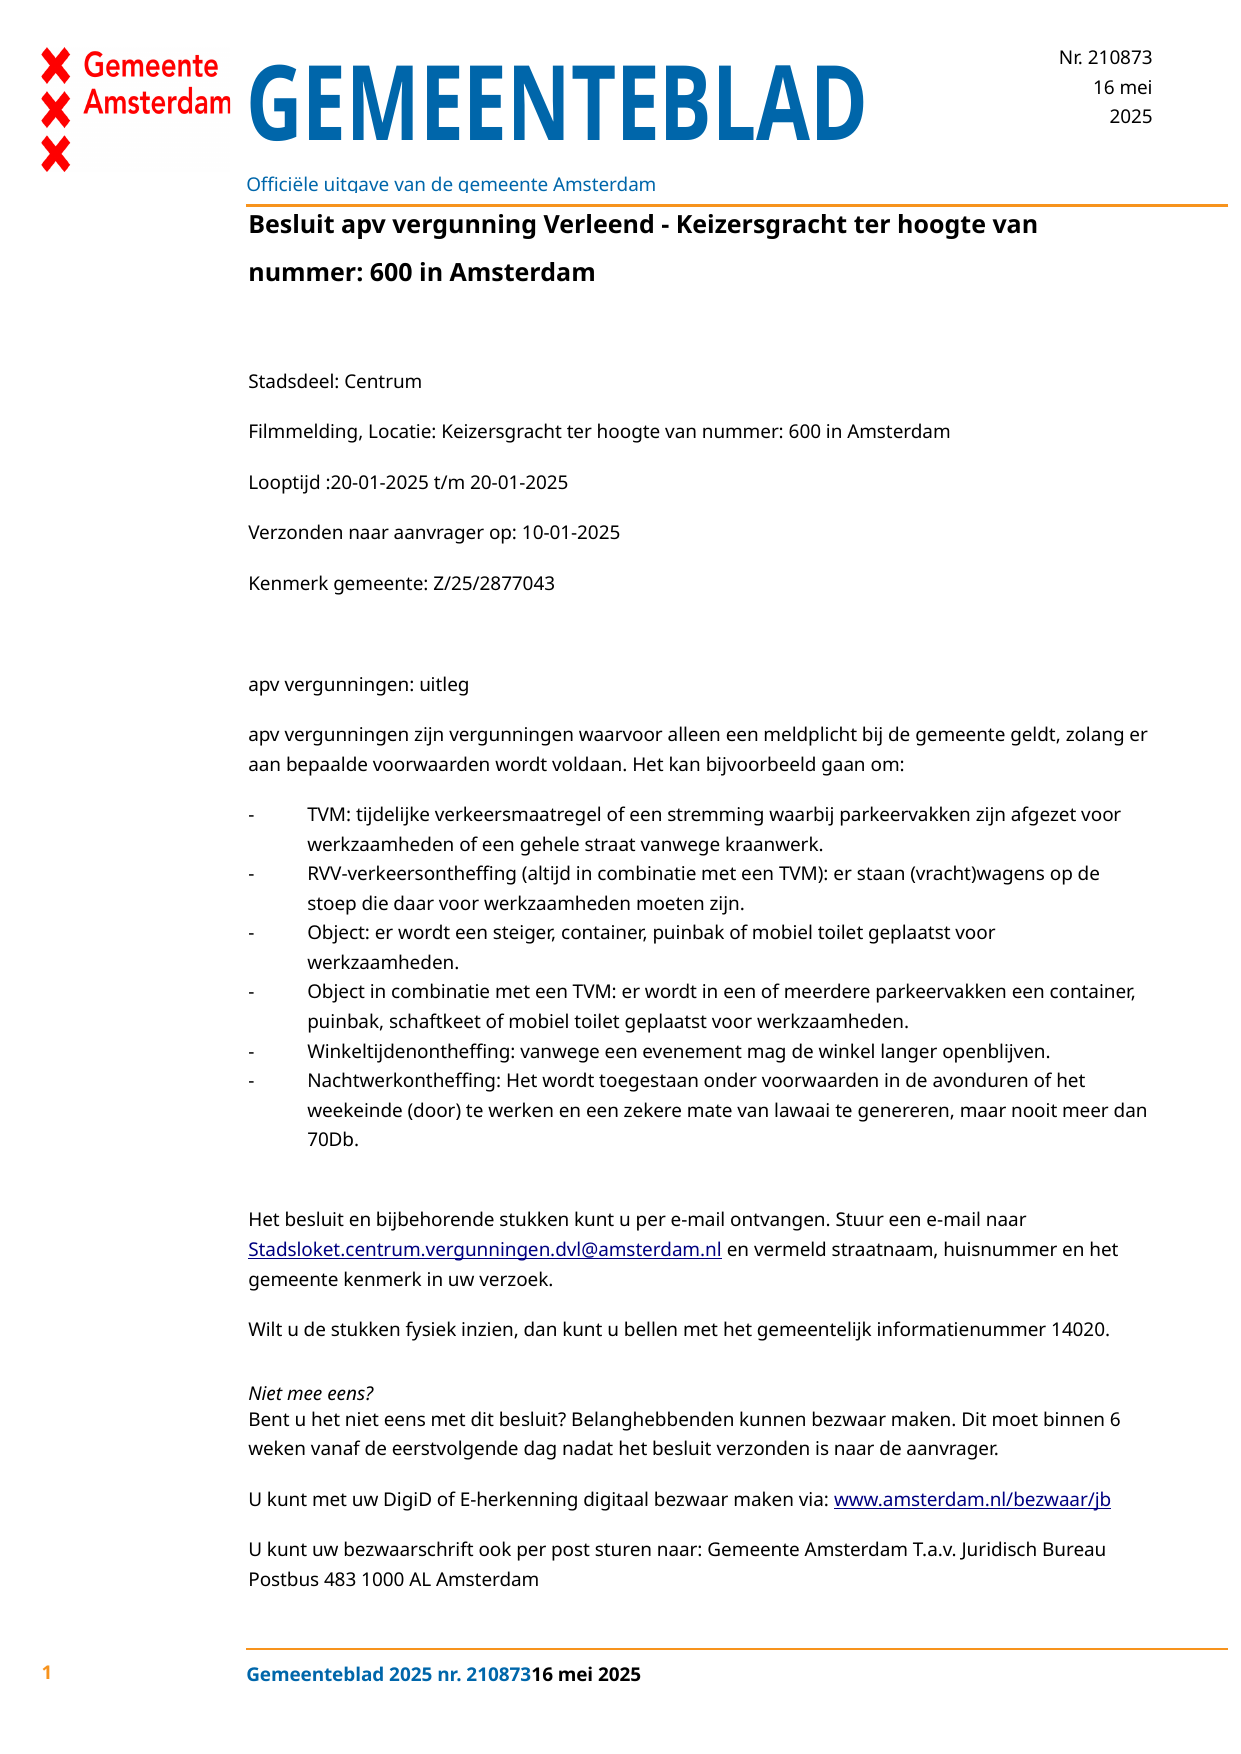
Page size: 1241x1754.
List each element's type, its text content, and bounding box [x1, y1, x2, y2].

text Verzonden naar aanvrager op: 10-01-2025 [248, 519, 1152, 545]
list Nachtwerkontheffing: Het wordt toegestaan onder voorwaarden in de avonduren of het weekeinde (door) te werken en een zekere mate van lawaai te genereren, maar nooit meer dan 70Db. [248, 1067, 1152, 1152]
text Filmmelding, Locatie: Keizersgracht ter hoogte van nummer: 600 in Amsterdam [248, 419, 1152, 444]
text Niet mee eens? [248, 1380, 1152, 1406]
text Het besluit en bijbehorende stukken kunt u per e-mail ontvangen. Stuur een e-mail naar Stadsloket.centrum.vergunningen.dvl@amsterdam.nl en vermeld straatnaam, huisnummer en het gemeente kenmerk in uw verzoek. [248, 1207, 1152, 1292]
text U kunt uw bezwaarschrift ook per post sturen naar: Gemeente Amsterdam T.a.v. Juridisch Bureau Postbus 483 1000 AL Amsterdam [248, 1536, 1152, 1592]
list Object in combinatie met een TVM: er wordt in een of meerdere parkeervakken een container, puinbak, schaftkeet of mobiel toilet geplaatst voor werkzaamheden. [248, 979, 1152, 1034]
text Besluit apv vergunning Verleend - Keizersgracht ter hoogte van nummer: 600 in Amsterdam [248, 207, 1152, 288]
text Stadsdeel: Centrum [248, 368, 1152, 394]
picture [41, 47, 231, 172]
list Winkeltijdenontheffing: vanwege een evenement mag de winkel langer openblijven. [248, 1038, 1152, 1064]
text Wilt u de stukken fysiek inzien, dan kunt u bellen met het gemeentelijk informatienummer 14020. [248, 1316, 1152, 1342]
list Object: er wordt een steiger, container, puinbak of mobiel toilet geplaatst voor werkzaamheden. [248, 919, 1152, 975]
text Kenmerk gemeente: Z/25/2877043 [248, 570, 1152, 596]
text apv vergunningen zijn vergunningen waarvoor alleen een meldplicht bij de gemeente geldt, zolang er aan bepaalde voorwaarden wordt voldaan. Het kan bijvoorbeeld gaan om: [248, 721, 1152, 777]
text Bent u het niet eens met dit besluit? Belanghebbenden kunnen bezwaar maken. Dit moet binnen 6 weken vanaf de eerstvolgende dag nadat het besluit verzonden is naar de aanvrager. [248, 1406, 1152, 1461]
text Looptijd :20-01-2025 t/m 20-01-2025 [248, 469, 1152, 495]
text U kunt met uw DigiD of E-herkenning digitaal bezwaar maken via: www.amsterdam.nl/bezwaar/jb [248, 1486, 1152, 1512]
list RVV-verkeersontheffing (altijd in combinatie met een TVM): er staan (vracht)wagens op de stoep die daar voor werkzaamheden moeten zijn. [248, 860, 1152, 916]
text apv vergunningen: uitleg [248, 671, 1152, 697]
list TVM: tijdelijke verkeersmaatregel of een stremming waarbij parkeervakken zijn afgezet voor werkzaamheden of een gehele straat vanwege kraanwerk. [248, 801, 1152, 857]
